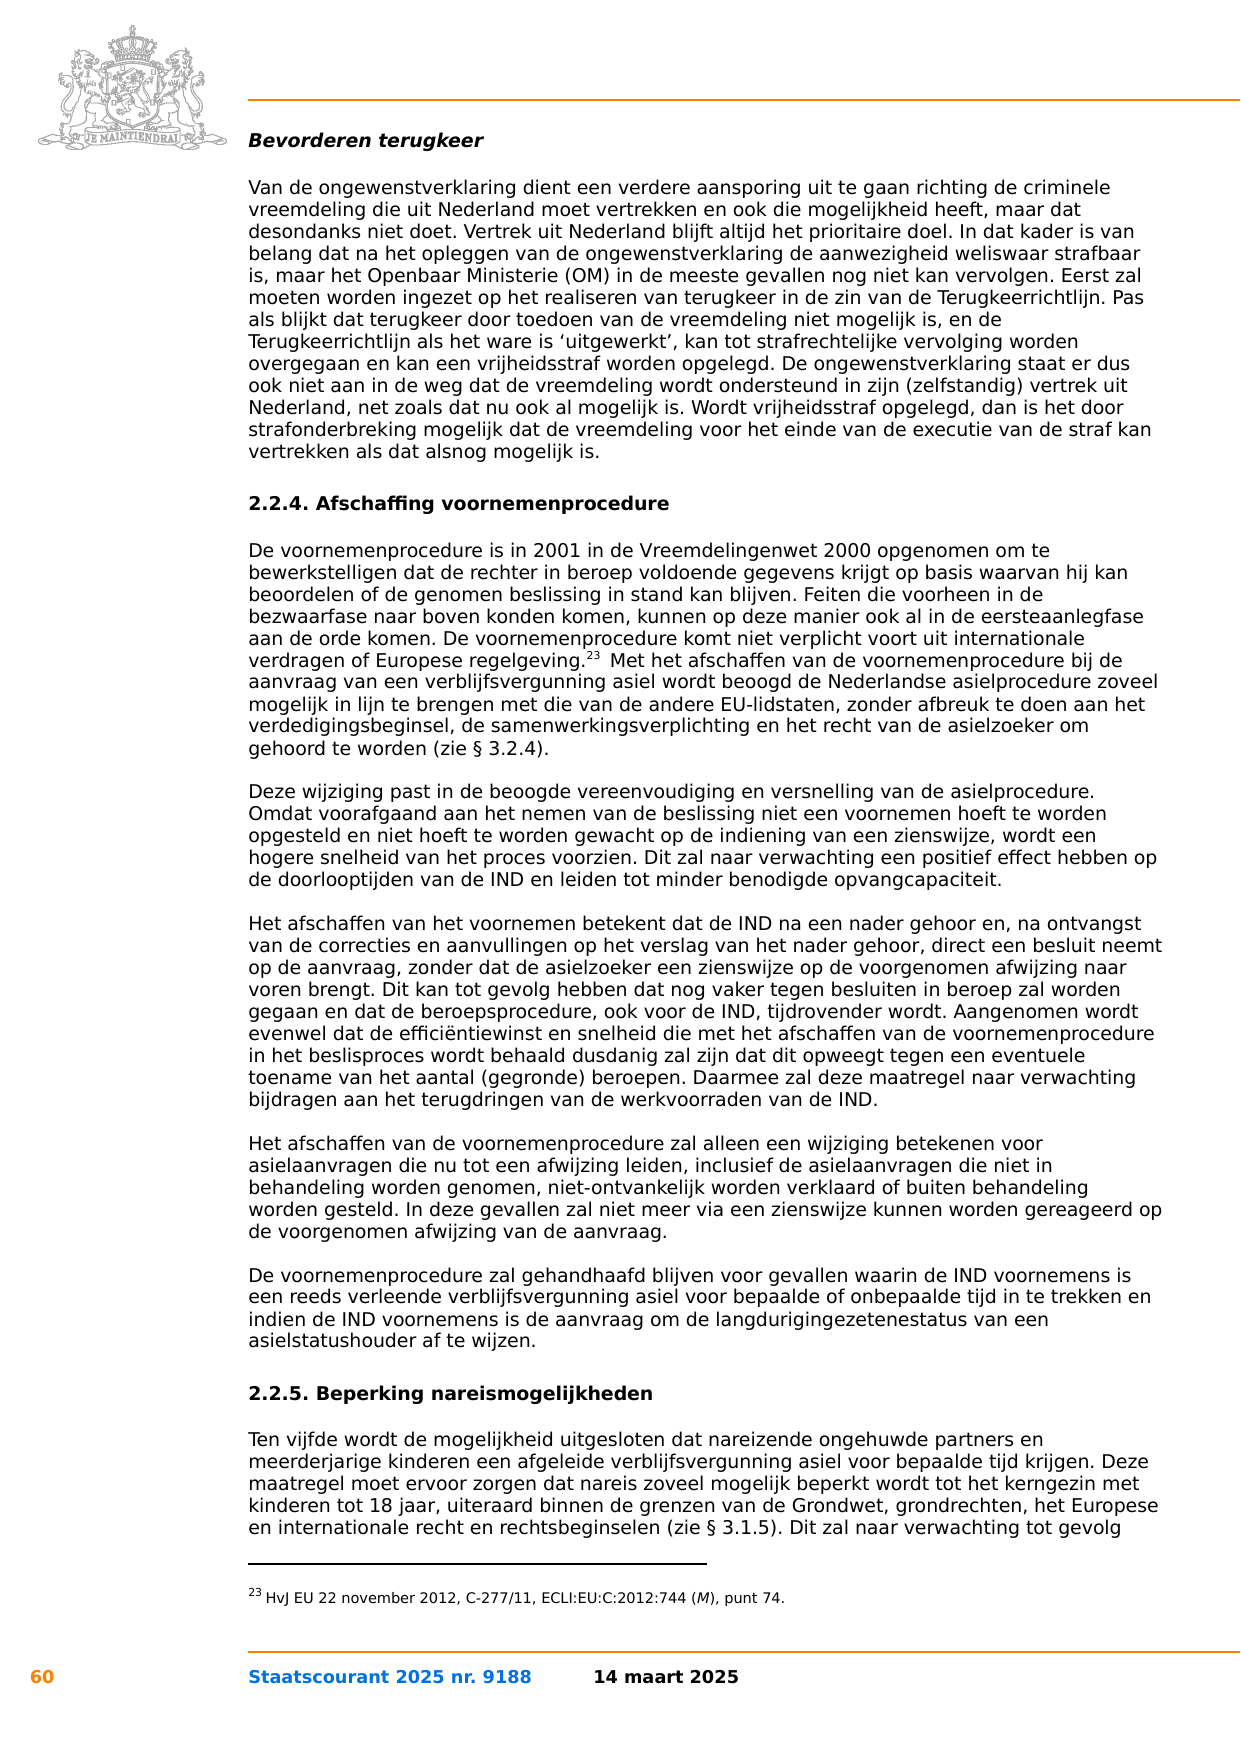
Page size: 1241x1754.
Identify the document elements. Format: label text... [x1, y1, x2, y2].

text De voornemenprocedure is in 2001 in de Vreemdelingenwet 2000 opgenomen om te bewerkstelligen dat de rechter in beroep voldoende gegevens krijgt op basis waarvan hij kan beoordelen of de genomen beslissing in stand kan blijven. Feiten die voorheen in de bezwaarfase naar boven konden komen, kunnen op deze manier ook al in de eersteaanlegfase aan de orde komen. De voornemenprocedure komt niet verplicht voort uit internationale verdragen of Europese regelgeving. Met het afschaffen van de voornemenprocedure bij de aanvraag van een verblijfsvergunning asiel wordt beoogd de Nederlandse asielprocedure zoveel mogelijk in lijn te brengen met die van de andere EU-lidstaten, zonder afbreuk te doen aan het verdedigingsbeginsel, de samenwerkingsverplichting en het recht van de asielzoeker om gehoord te worden (zie § 3.2.4). [248, 539, 1163, 759]
text Deze wijziging past in de beoogde vereenvoudiging en versnelling van de asielprocedure. Omdat voorafgaand aan het nemen van de beslissing niet een voornemen hoeft te worden opgesteld en niet hoeft te worden gewacht op de indiening van een zienswijze, wordt een hogere snelheid van het proces voorzien. Dit zal naar verwachting een positief effect hebben op de doorlooptijden van de IND en leiden tot minder benodigde opvangcapaciteit. [248, 781, 1163, 891]
picture [38, 25, 227, 150]
text Van de ongewenstverklaring dient een verdere aansporing uit te gaan richting de criminele vreemdeling die uit Nederland moet vertrekken en ook die mogelijkheid heeft, maar dat desondanks niet doet. Vertrek uit Nederland blijft altijd het prioritaire doel. In dat kader is van belang dat na het opleggen van de ongewenstverklaring de aanwezigheid weliswaar strafbaar is, maar het Openbaar Ministerie (OM) in de meeste gevallen nog niet kan vervolgen. Eerst zal moeten worden ingezet op het realiseren van terugkeer in de zin van de Terugkeerrichtlijn. Pas als blijkt dat terugkeer door toedoen van de vreemdeling niet mogelijk is, en de Terugkeerrichtlijn als het ware is ‘uitgewerkt’, kan tot strafrechtelijke vervolging worden overgegaan en kan een vrijheidsstraf worden opgelegd. De ongewenstverklaring staat er dus ook niet aan in de weg dat de vreemdeling wordt ondersteund in zijn (zelfstandig) vertrek uit Nederland, net zoals dat nu ook al mogelijk is. Wordt vrijheidsstraf opgelegd, dan is het door strafonderbreking mogelijk dat de vreemdeling voor het einde van de executie van de straf kan vertrekken als dat alsnog mogelijk is. [248, 177, 1163, 463]
text Ten vijfde wordt de mogelijkheid uitgesloten dat nareizende ongehuwde partners en meerderjarige kinderen een afgeleide verblijfsvergunning asiel voor bepaalde tijd krijgen. Deze maatregel moet ervoor zorgen dat nareis zoveel mogelijk beperkt wordt tot het kerngezin met kinderen tot 18 jaar, uiteraard binnen de grenzen van de Grondwet, grondrechten, het Europese en internationale recht en rechtsbeginselen (zie § 3.1.5). Dit zal naar verwachting tot gevolg [248, 1429, 1163, 1539]
text Het afschaffen van de voornemenprocedure zal alleen een wijziging betekenen voor asielaanvragen die nu tot een afwijzing leiden, inclusief de asielaanvragen die niet in behandeling worden genomen, niet-ontvankelijk worden verklaard of buiten behandeling worden gesteld. In deze gevallen zal niet meer via een zienswijze kunnen worden gereageerd op de voorgenomen afwijzing van de aanvraag. [248, 1133, 1163, 1243]
text Het afschaffen van het voornemen betekent dat de IND na een nader gehoor en, na ontvangst van de correcties en aanvullingen op het verslag van het nader gehoor, direct een besluit neemt op de aanvraag, zonder dat de asielzoeker een zienswijze op de voorgenomen afwijzing naar voren brengt. Dit kan tot gevolg hebben dat nog vaker tegen besluiten in beroep zal worden gegaan en dat de beroepsprocedure, ook voor de IND, tijdrovender wordt. Aangenomen wordt evenwel dat de efficiëntiewinst en snelheid die met het afschaffen van de voornemenprocedure in het beslisproces wordt behaald dusdanig zal zijn dat dit opweegt tegen een eventuele toename van het aantal (gegronde) beroepen. Daarmee zal deze maatregel naar verwachting bijdragen aan het terugdringen van de werkvoorraden van de IND. [248, 913, 1163, 1111]
subtitle 2.2.4. Afschaffing voornemenprocedure [248, 493, 1163, 514]
text HvJ EU 22 november 2012, C‑277/11, ECLI:EU:C:2012:744 (M), punt 74. [248, 1586, 1163, 1608]
subtitle Bevorderen terugkeer [248, 130, 1163, 152]
subtitle 2.2.5. Beperking nareismogelijkheden [248, 1382, 1163, 1404]
text De voornemenprocedure zal gehandhaafd blijven voor gevallen waarin de IND voornemens is een reeds verleende verblijfsvergunning asiel voor bepaalde of onbepaalde tijd in te trekken en indien de IND voornemens is de aanvraag om de langdurigingezetenestatus van een asielstatushouder af te wijzen. [248, 1264, 1163, 1352]
